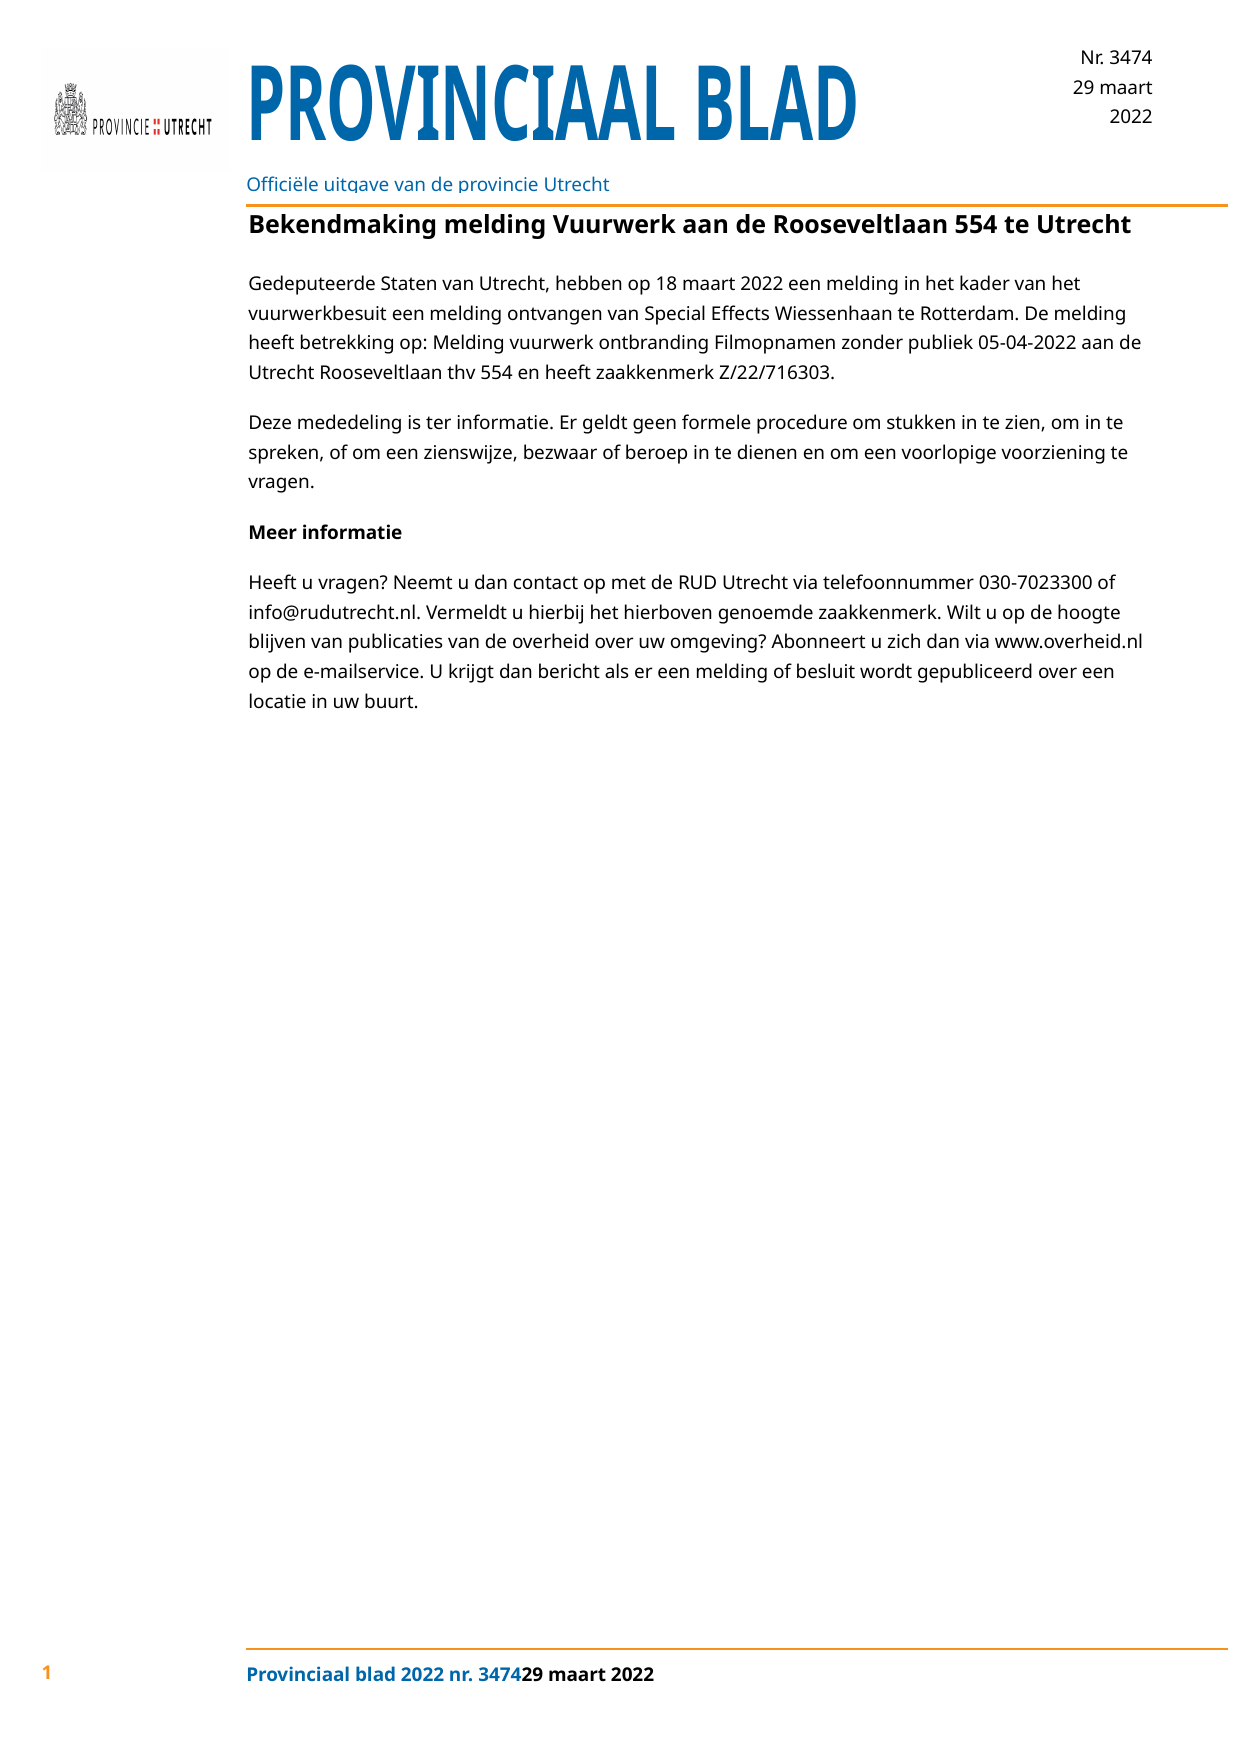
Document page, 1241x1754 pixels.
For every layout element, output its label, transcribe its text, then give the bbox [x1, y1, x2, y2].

text Heeft u vragen? Neemt u dan contact op met de RUD Utrecht via telefoonnummer 030-7023300 of info@rudutrecht.nl. Vermeldt u hierbij het hierboven genoemde zaakkenmerk. Wilt u op de hoogte blijven van publicaties van de overheid over uw omgeving? Abonneert u zich dan via www.overheid.nl op de e-mailservice. U krijgt dan bericht als er een melding of besluit wordt gepubliceerd over een locatie in uw buurt. [248, 569, 1152, 713]
text Meer informatie [248, 519, 1152, 545]
picture [41, 47, 231, 172]
text Gedeputeerde Staten van Utrecht, hebben op 18 maart 2022 een melding in het kader van het vuurwerkbesuit een melding ontvangen van Special Effects Wiessenhaan te Rotterdam. De melding heeft betrekking op: Melding vuurwerk ontbranding Filmopnamen zonder publiek 05-04-2022 aan de Utrecht Rooseveltlaan thv 554 en heeft zaakkenmerk Z/22/716303. [248, 270, 1152, 385]
text Deze mededeling is ter informatie. Er geldt geen formele procedure om stukken in te zien, om in te spreken, of om een zienswijze, bezwaar of beroep in te dienen en om een voorlopige voorziening te vragen. [248, 409, 1152, 494]
text Bekendmaking melding Vuurwerk aan de Rooseveltlaan 554 te Utrecht [248, 207, 1152, 241]
